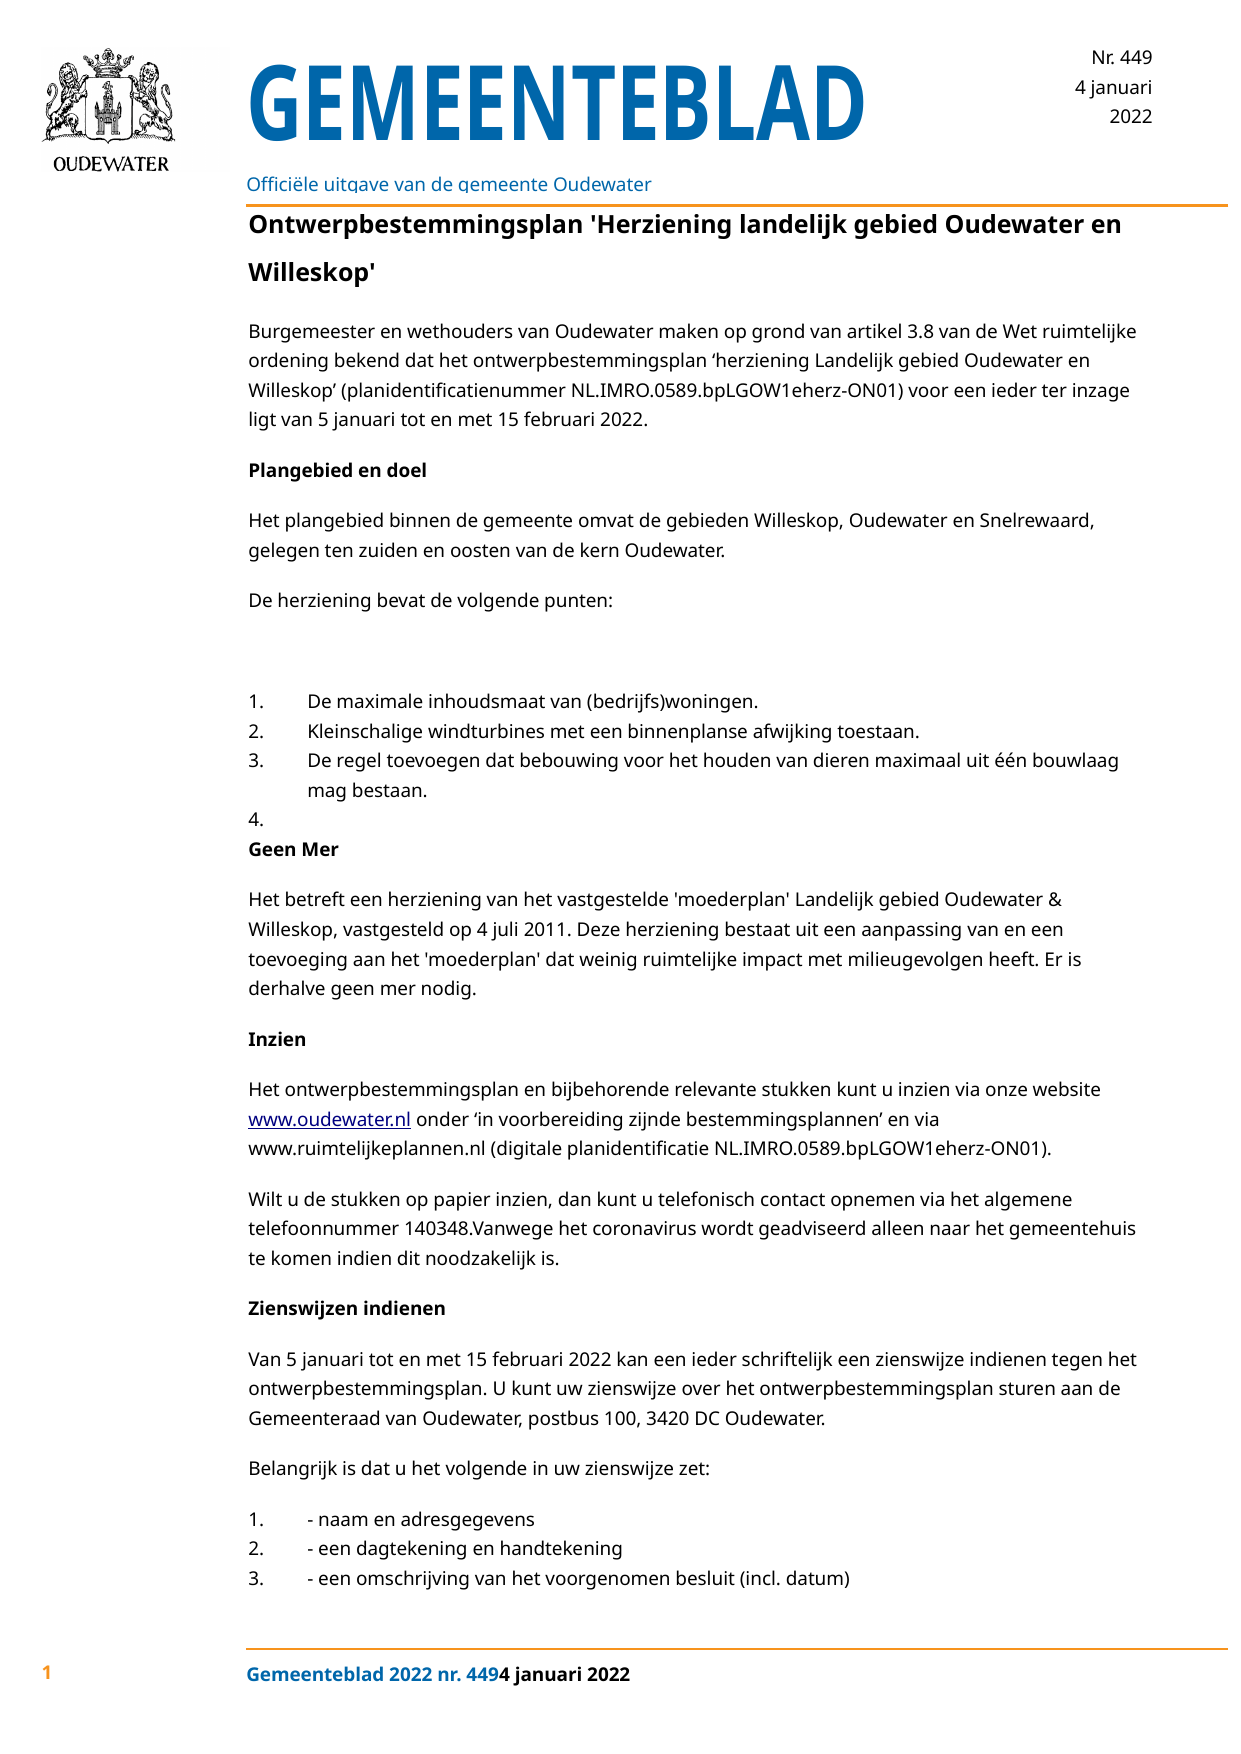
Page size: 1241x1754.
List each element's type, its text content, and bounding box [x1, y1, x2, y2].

text Het plangebied binnen de gemeente omvat de gebieden Willeskop, Oudewater en Snelrewaard, gelegen ten zuiden en oosten van de kern Oudewater. [248, 507, 1152, 563]
text Het betreft een herziening van het vastgestelde 'moederplan' Landelijk gebied Oudewater & Willeskop, vastgesteld op 4 juli 2011. Deze herziening bestaat uit een aanpassing van en een toevoeging aan het 'moederplan' dat weinig ruimtelijke impact met milieugevolgen heeft. Er is derhalve geen mer nodig. [248, 887, 1152, 1001]
text Burgemeester en wethouders van Oudewater maken op grond van artikel 3.8 van de Wet ruimtelijke ordening bekend dat het ontwerpbestemmingsplan ‘herziening Landelijk gebied Oudewater en Willeskop’ (planidentificatienummer NL.IMRO.0589.bpLGOW1eherz-ON01) voor een ieder ter inzage ligt van 5 januari tot en met 15 februari 2022. [248, 318, 1152, 432]
text Het ontwerpbestemmingsplan en bijbehorende relevante stukken kunt u inzien via onze website www.oudewater.nl onder ‘in voorbereiding zijnde bestemmingsplannen’ en via www.ruimtelijkeplannen.nl (digitale planidentificatie NL.IMRO.0589.bpLGOW1eherz-ON01). [248, 1076, 1152, 1161]
list - een dagtekening en handtekening [248, 1535, 1152, 1561]
list De maximale inhoudsmaat van (bedrijfs)woningen. [248, 688, 1152, 714]
list - naam en adresgegevens [248, 1506, 1152, 1532]
text Plangebied en doel [248, 457, 1152, 483]
list De regel toevoegen dat bebouwing voor het houden van dieren maximaal uit één bouwlaag mag bestaan. [248, 747, 1152, 803]
text Wilt u de stukken op papier inzien, dan kunt u telefonisch contact opnemen via het algemene telefoonnummer 140348.Vanwege het coronavirus wordt geadviseerd alleen naar het gemeentehuis te komen indien dit noodzakelijk is. [248, 1186, 1152, 1271]
text Belangrijk is dat u het volgende in uw zienswijze zet: [248, 1455, 1152, 1481]
text Van 5 januari tot en met 15 februari 2022 kan een ieder schriftelijk een zienswijze indienen tegen het ontwerpbestemmingsplan. U kunt uw zienswijze over het ontwerpbestemmingsplan sturen aan de Gemeenteraad van Oudewater, postbus 100, 3420 DC Oudewater. [248, 1346, 1152, 1431]
list Kleinschalige windturbines met een binnenplanse afwijking toestaan. [248, 718, 1152, 744]
list - een omschrijving van het voorgenomen besluit (incl. datum) [248, 1565, 1152, 1591]
text Inzien [248, 1026, 1152, 1052]
picture [41, 47, 231, 172]
text Geen Mer [248, 836, 1152, 862]
text Ontwerpbestemmingsplan 'Herziening landelijk gebied Oudewater en Willeskop' [248, 207, 1152, 288]
text Zienswijzen indienen [248, 1295, 1152, 1321]
text De herziening bevat de volgende punten: [248, 587, 1152, 613]
